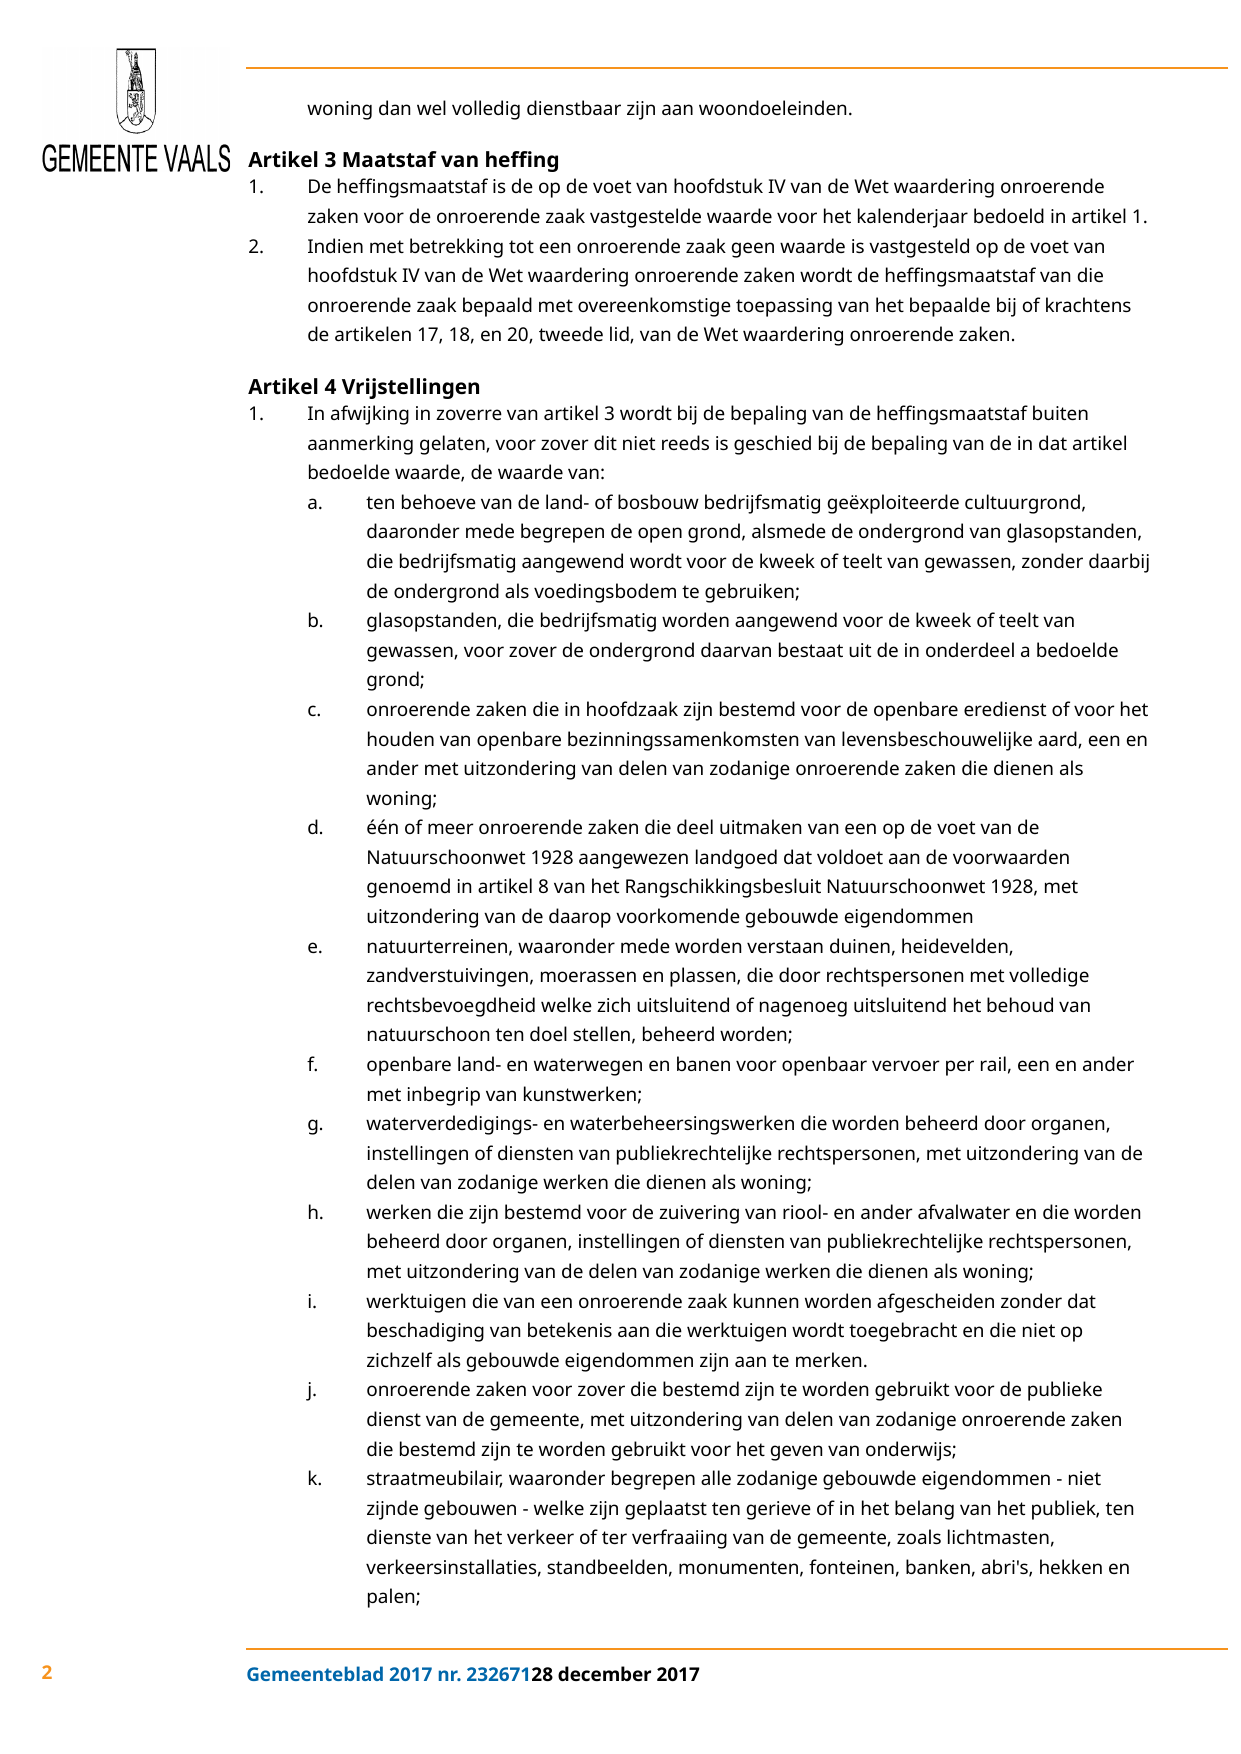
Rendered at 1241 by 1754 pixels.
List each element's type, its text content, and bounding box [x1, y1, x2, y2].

list waterverdedigings- en waterbeheersingswerken die worden beheerd door organen, instellingen of diensten van publiekrechtelijke rechtspersonen, met uitzondering van de delen van zodanige werken die dienen als woning; [307, 1110, 1152, 1195]
list woning dan wel volledig dienstbaar zijn aan woondoeleinden. [248, 95, 1152, 121]
list natuurterreinen, waaronder mede worden verstaan duinen, heidevelden, zandverstuivingen, moerassen en plassen, die door rechtspersonen met volledige rechtsbevoegdheid welke zich uitsluitend of nagenoeg uitsluitend het behoud van natuurschoon ten doel stellen, beheerd worden; [307, 933, 1152, 1047]
list één of meer onroerende zaken die deel uitmaken van een op de voet van de Natuurschoonwet 1928 aangewezen landgoed dat voldoet aan de voorwaarden genoemd in artikel 8 van het Rangschikkingsbesluit Natuurschoonwet 1928, met uitzondering van de daarop voorkomende gebouwde eigendommen [307, 814, 1152, 929]
list onroerende zaken die in hoofdzaak zijn bestemd voor de openbare eredienst of voor het houden van openbare bezinningssamenkomsten van levensbeschouwelijke aard, een en ander met uitzondering van delen van zodanige onroerende zaken die dienen als woning; [307, 696, 1152, 811]
list Indien met betrekking tot een onroerende zaak geen waarde is vastgesteld op de voet van hoofdstuk IV van de Wet waardering onroerende zaken wordt de heffingsmaatstaf van die onroerende zaak bepaald met overeenkomstige toepassing van het bepaalde bij of krachtens de artikelen 17, 18, en 20, tweede lid, van de Wet waardering onroerende zaken. [248, 233, 1152, 347]
list ten behoeve van de land- of bosbouw bedrijfsmatig geëxploiteerde cultuurgrond, daaronder mede begrepen de open grond, alsmede de ondergrond van glasopstanden, die bedrijfsmatig aangewend wordt voor de kweek of teelt van gewassen, zonder daarbij de ondergrond als voedingsbodem te gebruiken; [307, 489, 1152, 604]
picture [41, 47, 231, 172]
list glasopstanden, die bedrijfsmatig worden aangewend voor de kweek of teelt van gewassen, voor zover de ondergrond daarvan bestaat uit de in onderdeel a bedoelde grond; [307, 607, 1152, 692]
text Artikel 3 Maatstaf van heffing [248, 145, 1152, 174]
list openbare land- en waterwegen en banen voor openbaar vervoer per rail, een en ander met inbegrip van kunstwerken; [307, 1051, 1152, 1107]
list werktuigen die van een onroerende zaak kunnen worden afgescheiden zonder dat beschadiging van betekenis aan die werktuigen wordt toegebracht en die niet op zichzelf als gebouwde eigendommen zijn aan te merken. [307, 1288, 1152, 1373]
list In afwijking in zoverre van artikel 3 wordt bij de bepaling van de heffingsmaatstaf buiten aanmerking gelaten, voor zover dit niet reeds is geschied bij de bepaling van de in dat artikel bedoelde waarde, de waarde van: [248, 400, 1152, 485]
text Artikel 4 Vrijstellingen [248, 372, 1152, 400]
list De heffingsmaatstaf is de op de voet van hoofdstuk IV van de Wet waardering onroerende zaken voor de onroerende zaak vastgestelde waarde voor het kalenderjaar bedoeld in artikel 1. [248, 174, 1152, 229]
list onroerende zaken voor zover die bestemd zijn te worden gebruikt voor de publieke dienst van de gemeente, met uitzondering van delen van zodanige onroerende zaken die bestemd zijn te worden gebruikt voor het geven van onderwijs; [307, 1377, 1152, 1462]
list werken die zijn bestemd voor de zuivering van riool- en ander afvalwater en die worden beheerd door organen, instellingen of diensten van publiekrechtelijke rechtspersonen, met uitzondering van de delen van zodanige werken die dienen als woning; [307, 1199, 1152, 1284]
list straatmeubilair, waaronder begrepen alle zodanige gebouwde eigendommen - niet zijnde gebouwen - welke zijn geplaatst ten gerieve of in het belang van het publiek, ten dienste van het verkeer of ter verfraaiing van de gemeente, zoals lichtmasten, verkeersinstallaties, standbeelden, monumenten, fonteinen, banken, abri's, hekken en palen; [307, 1465, 1152, 1609]
